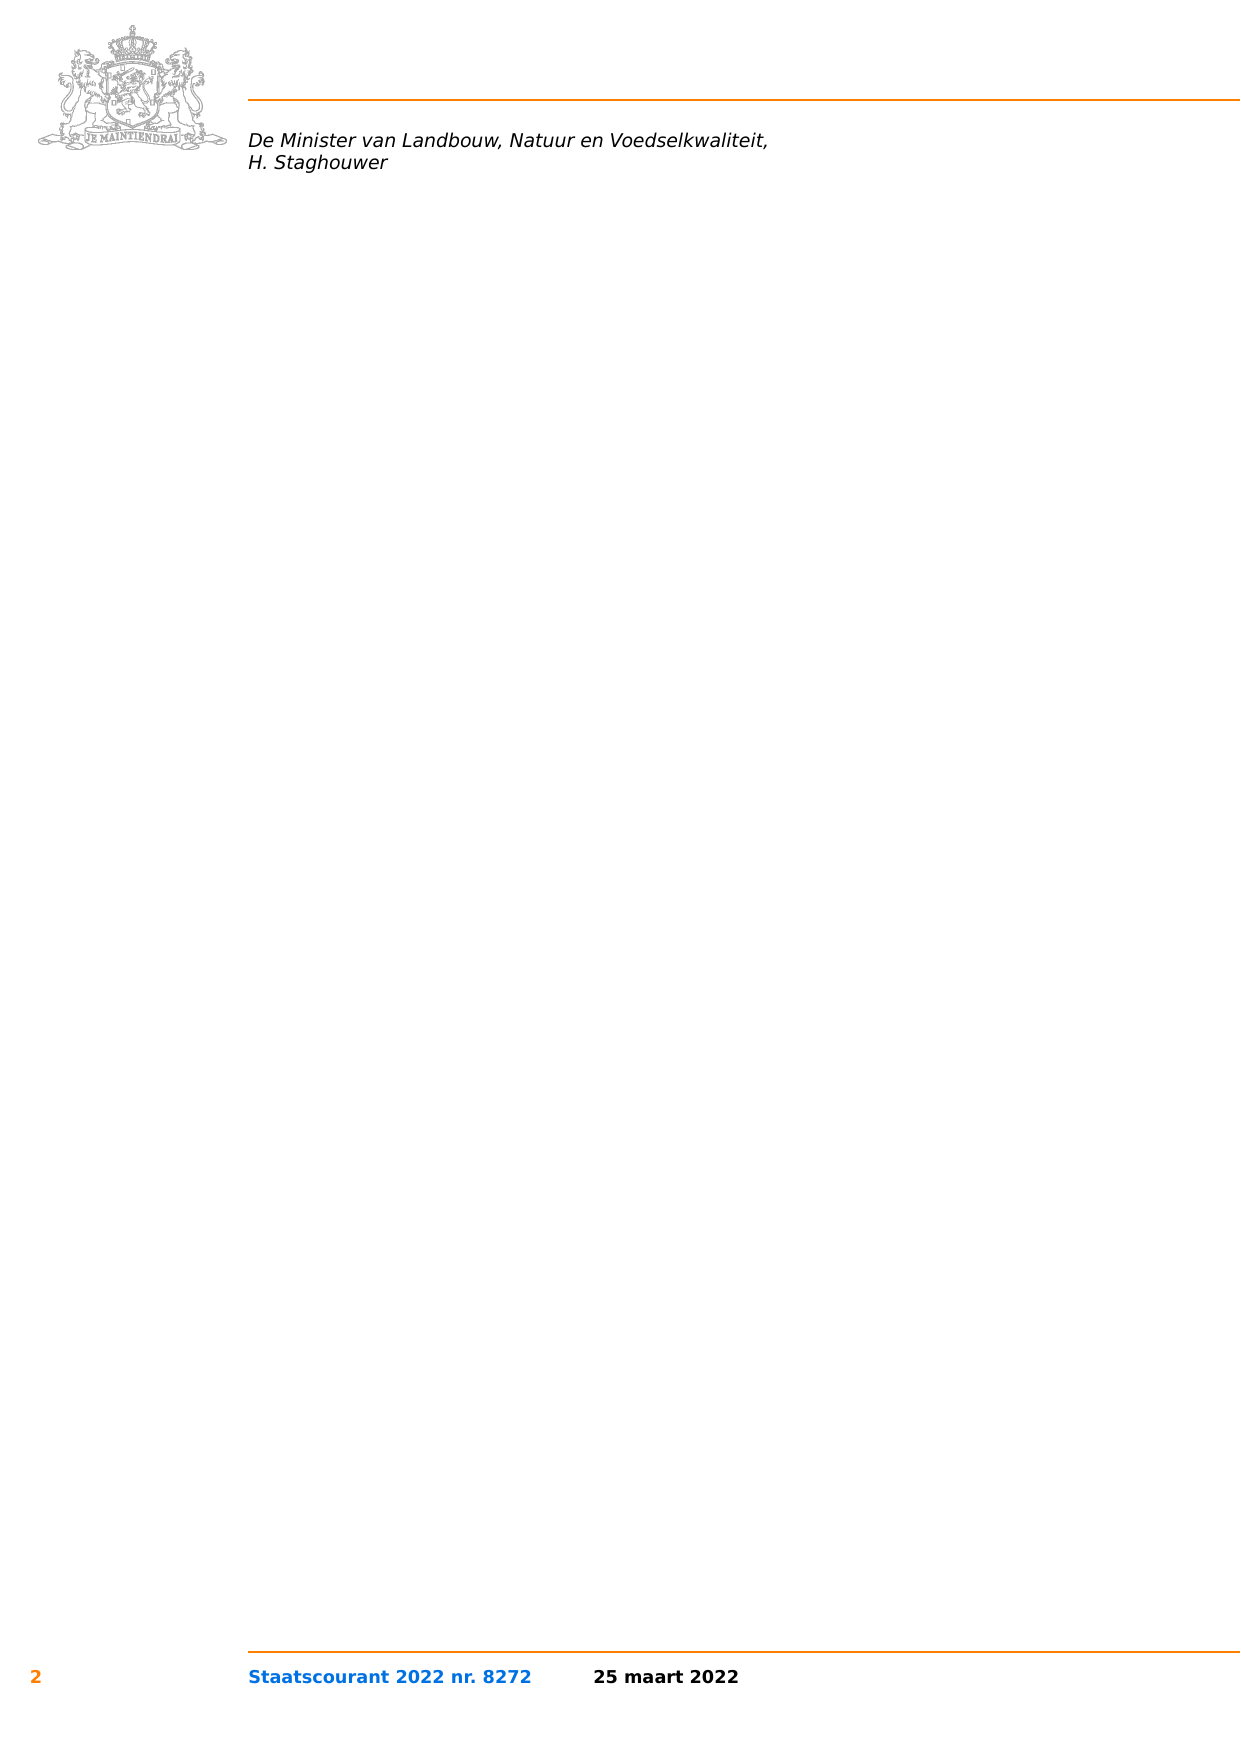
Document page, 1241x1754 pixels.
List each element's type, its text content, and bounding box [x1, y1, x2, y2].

text De Minister van Landbouw, Natuur en Voedselkwaliteit, H. Staghouwer [248, 130, 1163, 174]
picture [38, 25, 227, 150]
